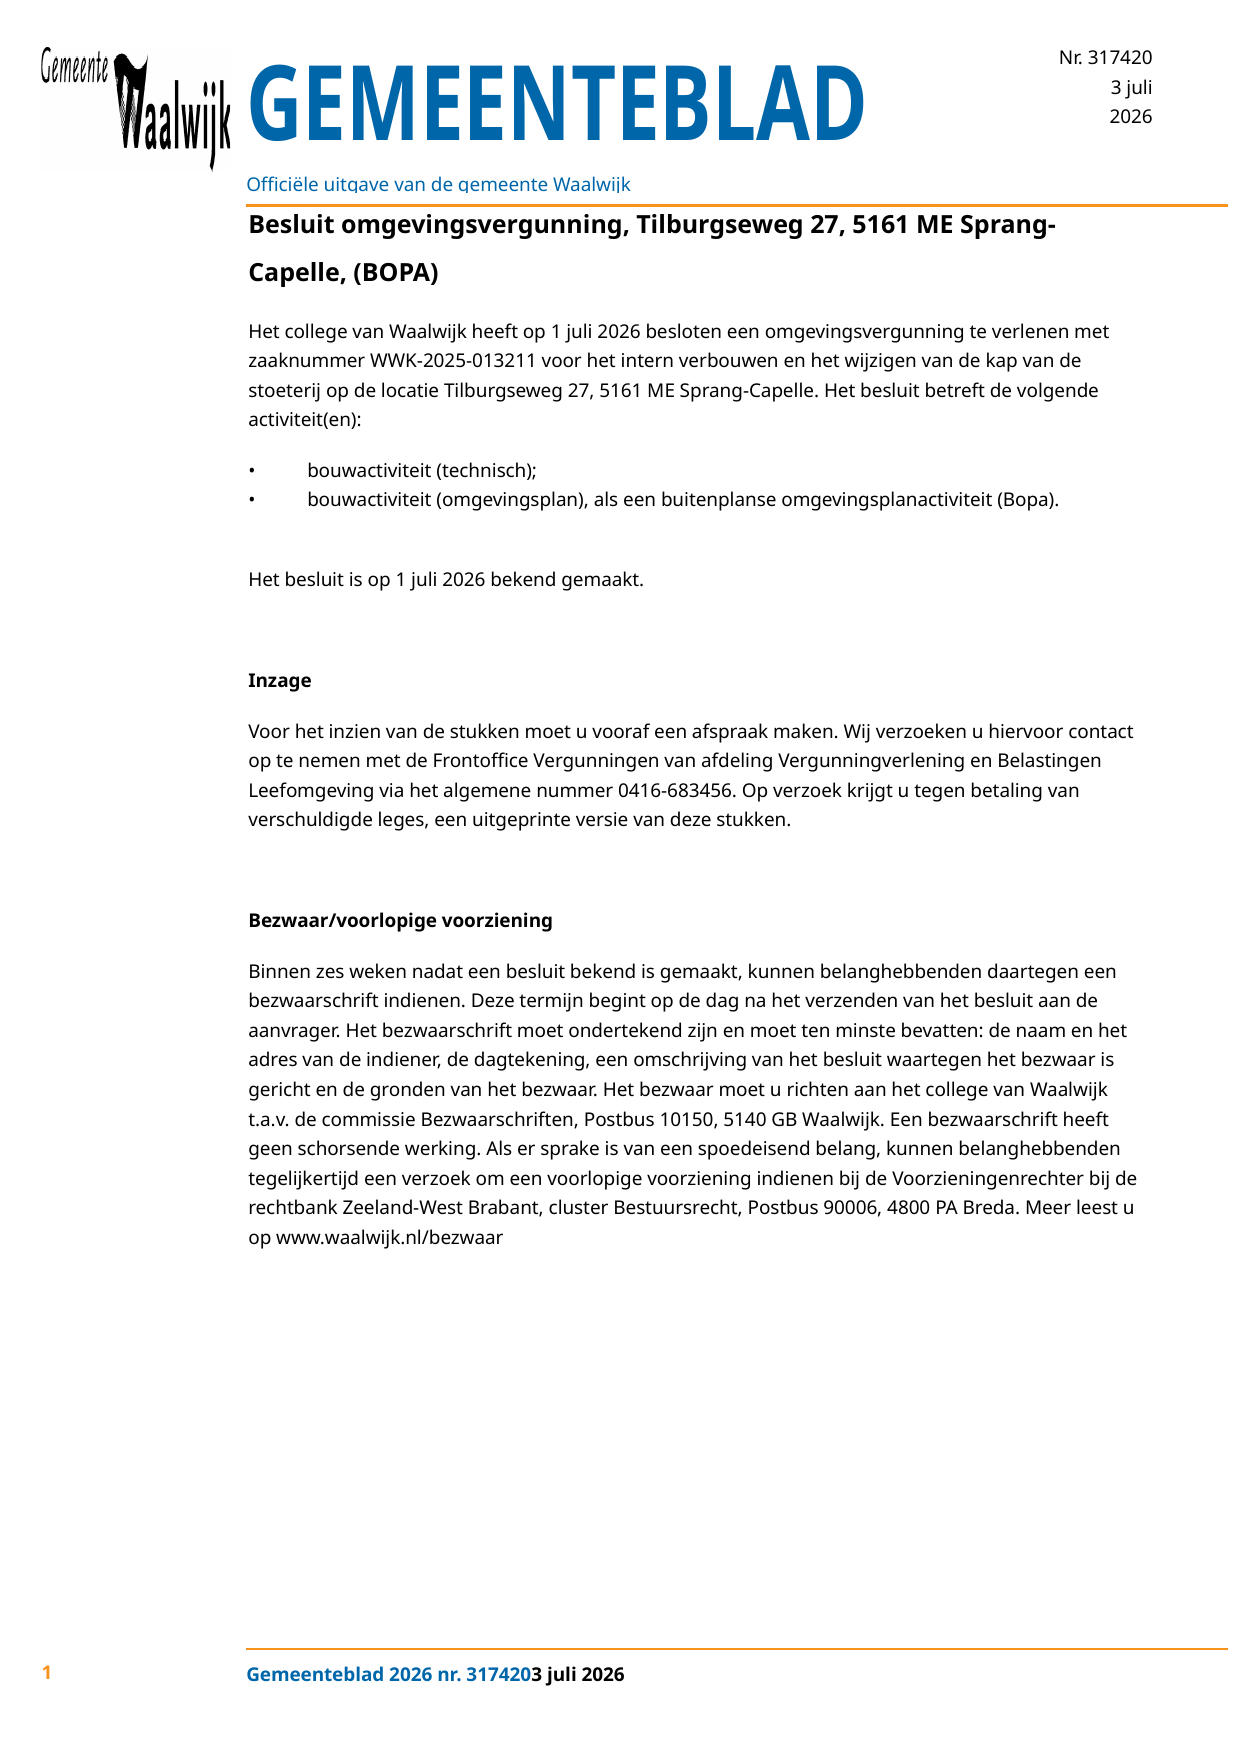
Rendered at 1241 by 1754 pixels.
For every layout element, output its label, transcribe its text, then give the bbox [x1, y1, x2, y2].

text Binnen zes weken nadat een besluit bekend is gemaakt, kunnen belanghebbenden daartegen een bezwaarschrift indienen. Deze termijn begint op de dag na het verzenden van het besluit aan de aanvrager. Het bezwaarschrift moet ondertekend zijn en moet ten minste bevatten: de naam en het adres van de indiener, de dagtekening, een omschrijving van het besluit waartegen het bezwaar is gericht en de gronden van het bezwaar. Het bezwaar moet u richten aan het college van Waalwijk t.a.v. de commissie Bezwaarschriften, Postbus 10150, 5140 GB Waalwijk. Een bezwaarschrift heeft geen schorsende werking. Als er sprake is van een spoedeisend belang, kunnen belanghebbenden tegelijkertijd een verzoek om een voorlopige voorziening indienen bij de Voorzieningenrechter bij de rechtbank Zeeland-West Brabant, cluster Bestuursrecht, Postbus 90006, 4800 PA Breda. Meer leest u op www.waalwijk.nl/bezwaar [248, 958, 1152, 1250]
text Bezwaar/voorlopige voorziening [248, 907, 1152, 933]
text Het besluit is op 1 juli 2026 bekend gemaakt. [248, 567, 1152, 592]
text Besluit omgevingsvergunning, Tilburgseweg 27, 5161 ME Sprang-Capelle, (BOPA) [248, 207, 1152, 288]
text Het college van Waalwijk heeft op 1 juli 2026 besloten een omgevingsvergunning te verlenen met zaaknummer WWK-2025-013211 voor het intern verbouwen en het wijzigen van de kap van de stoeterij op de locatie Tilburgseweg 27, 5161 ME Sprang-Capelle. Het besluit betreft de volgende activiteit(en): [248, 318, 1152, 432]
list bouwactiviteit (omgevingsplan), als een buitenplanse omgevingsplanactiviteit (Bopa). [248, 487, 1152, 512]
list bouwactiviteit (technisch); [248, 457, 1152, 483]
text Inzage [248, 667, 1152, 693]
text Voor het inzien van de stukken moet u vooraf een afspraak maken. Wij verzoeken u hiervoor contact op te nemen met de Frontoffice Vergunningen van afdeling Vergunningverlening en Belastingen Leefomgeving via het algemene nummer 0416-683456. Op verzoek krijgt u tegen betaling van verschuldigde leges, een uitgeprinte versie van deze stukken. [248, 718, 1152, 832]
picture [41, 47, 231, 172]
